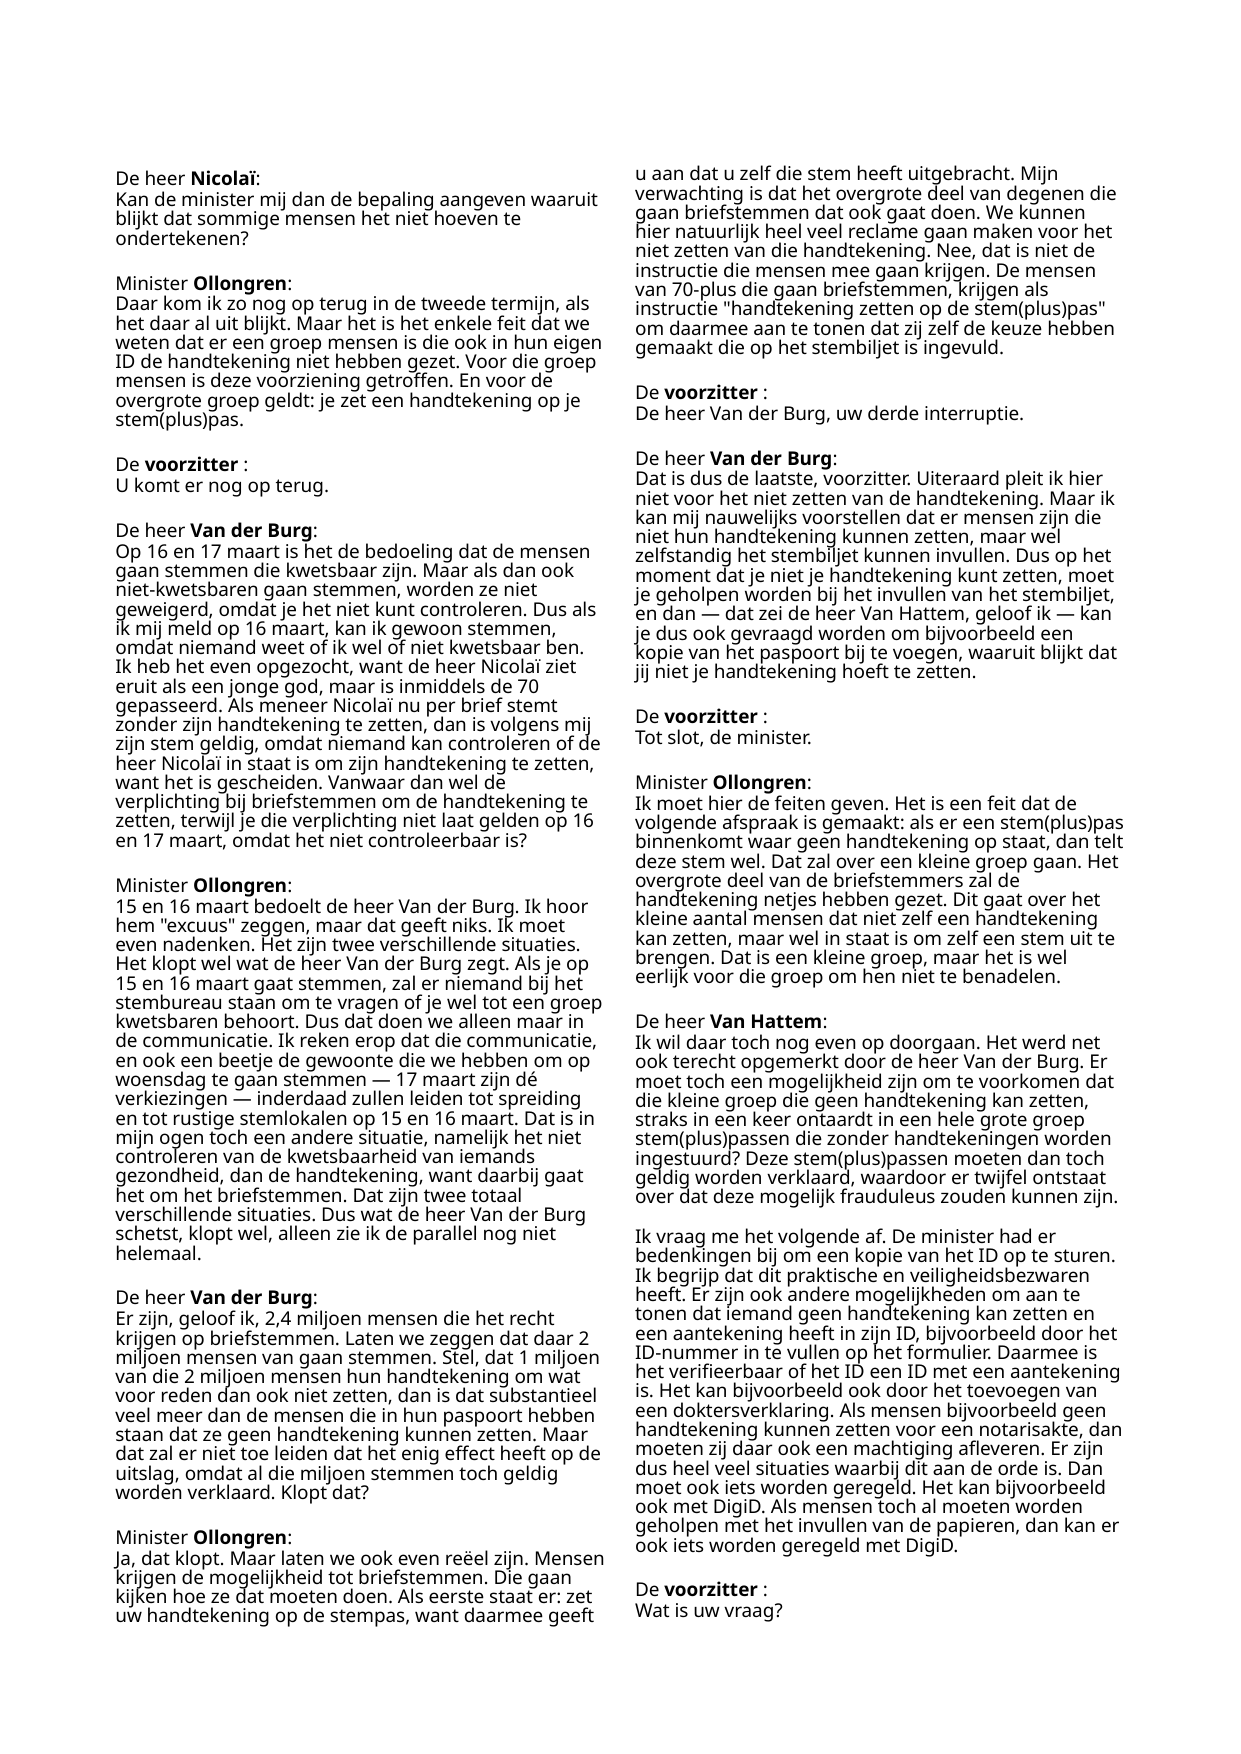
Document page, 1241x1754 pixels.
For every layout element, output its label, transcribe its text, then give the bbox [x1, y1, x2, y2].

text Wat is uw vraag? [635, 1602, 1125, 1622]
text Minister Ollongren: [115, 1524, 605, 1549]
text De heer Van der Burg: [115, 1284, 605, 1310]
text Daar kom ik zo nog op terug in de tweede termijn, als het daar al uit blijkt. Maar het is het enkele feit dat we weten dat er een groep mensen is die ook in hun eigen ID de handtekening niet hebben gezet. Voor die groep mensen is deze voorziening getroffen. En voor de overgrote groep geldt: je zet een handtekening op je stem(plus)pas. [115, 295, 605, 430]
text De heer Nicolaï: [115, 165, 605, 191]
text De voorzitter : [635, 1577, 1125, 1602]
text Ik vraag me het volgende af. De minister had er bedenkingen bij om een kopie van het ID op te sturen. Ik begrijp dat dit praktische en veiligheidsbezwaren heeft. Er zijn ook andere mogelijkheden om aan te tonen dat iemand geen handtekening kan zetten en een aantekening heeft in zijn ID, bijvoorbeeld door het ID-nummer in te vullen op het formulier. Daarmee is het verifieerbaar of het ID een ID met een aantekening is. Het kan bijvoorbeeld ook door het toevoegen van een doktersverklaring. Als mensen bijvoorbeeld geen handtekening kunnen zetten voor een notarisakte, dan moeten zij daar ook een machtiging afleveren. Er zijn dus heel veel situaties waarbij dit aan de orde is. Dan moet ook iets worden geregeld. Het kan bijvoorbeeld ook met DigiD. Als mensen toch al moeten worden geholpen met het invullen van de papieren, dan kan er ook iets worden geregeld met DigiD. [635, 1228, 1125, 1556]
text Ja, dat klopt. Maar laten we ook even reëel zijn. Mensen krijgen de mogelijkheid tot briefstemmen. Die gaan kijken hoe ze dat moeten doen. Als eerste staat er: zet uw handtekening op de stempas, want daarmee geeft [115, 1549, 605, 1627]
text 15 en 16 maart bedoelt de heer Van der Burg. Ik hoor hem "excuus" zeggen, maar dat geeft niks. Ik moet even nadenken. Het zijn twee verschillende situaties. Het klopt wel wat de heer Van der Burg zegt. Als je op 15 en 16 maart gaat stemmen, zal er niemand bij het stembureau staan om te vragen of je wel tot een groep kwetsbaren behoort. Dus dat doen we alleen maar in de communicatie. Ik reken erop dat die communicatie, en ook een beetje de gewoonte die we hebben om op woensdag te gaan stemmen — 17 maart zijn dé verkiezingen — inderdaad zullen leiden tot spreiding en tot rustige stemlokalen op 15 en 16 maart. Dat is in mijn ogen toch een andere situatie, namelijk het niet controleren van de kwetsbaarheid van iemands gezondheid, dan de handtekening, want daarbij gaat het om het briefstemmen. Dat zijn twee totaal verschillende situaties. Dus wat de heer Van der Burg schetst, klopt wel, alleen zie ik de parallel nog niet helemaal. [115, 898, 605, 1264]
text De heer Van der Burg: [115, 517, 605, 543]
text Dat is dus de laatste, voorzitter. Uiteraard pleit ik hier niet voor het niet zetten van de handtekening. Maar ik kan mij nauwelijks voorstellen dat er mensen zijn die niet hun handtekening kunnen zetten, maar wel zelfstandig het stembiljet kunnen invullen. Dus op het moment dat je niet je handtekening kunt zetten, moet je geholpen worden bij het invullen van het stembiljet, en dan — dat zei de heer Van Hattem, geloof ik — kan je dus ook gevraagd worden om bijvoorbeeld een kopie van het paspoort bij te voegen, waaruit blijkt dat jij niet je handtekening hoeft te zetten. [635, 470, 1125, 682]
text De heer Van der Burg, uw derde interruptie. [635, 404, 1125, 424]
text Ik moet hier de feiten geven. Het is een feit dat de volgende afspraak is gemaakt: als er een stem(plus)pas binnenkomt waar geen handtekening op staat, dan telt deze stem wel. Dat zal over een kleine groep gaan. Het overgrote deel van de briefstemmers zal de handtekening netjes hebben gezet. Dit gaat over het kleine aantal mensen dat niet zelf een handtekening kan zetten, maar wel in staat is om zelf een stem uit te brengen. Dat is een kleine groep, maar het is wel eerlijk voor die groep om hen niet te benadelen. [635, 795, 1125, 987]
text Op 16 en 17 maart is het de bedoeling dat de mensen gaan stemmen die kwetsbaar zijn. Maar als dan ook niet-kwetsbaren gaan stemmen, worden ze niet geweigerd, omdat je het niet kunt controleren. Dus als ik mij meld op 16 maart, kan ik gewoon stemmen, omdat niemand weet of ik wel of niet kwetsbaar ben. Ik heb het even opgezocht, want de heer Nicolaï ziet eruit als een jonge god, maar is inmiddels de 70 gepasseerd. Als meneer Nicolaï nu per brief stemt zonder zijn handtekening te zetten, dan is volgens mij zijn stem geldig, omdat niemand kan controleren of de heer Nicolaï in staat is om zijn handtekening te zetten, want het is gescheiden. Vanwaar dan wel de verplichting bij briefstemmen om de handtekening te zetten, terwijl je die verplichting niet laat gelden op 16 en 17 maart, omdat het niet controleerbaar is? [115, 543, 605, 851]
text Ik wil daar toch nog even op doorgaan. Het werd net ook terecht opgemerkt door de heer Van der Burg. Er moet toch een mogelijkheid zijn om te voorkomen dat die kleine groep die geen handtekening kan zetten, straks in een keer ontaardt in een hele grote groep stem(plus)passen die zonder handtekeningen worden ingestuurd? Deze stem(plus)passen moeten dan toch geldig worden verklaard, waardoor er twijfel ontstaat over dat deze mogelijk frauduleus zouden kunnen zijn. [635, 1034, 1125, 1207]
text U komt er nog op terug. [115, 477, 605, 496]
text Minister Ollongren: [115, 270, 605, 295]
text Tot slot, de minister. [635, 729, 1125, 748]
text De heer Van der Burg: [635, 445, 1125, 470]
text u aan dat u zelf die stem heeft uitgebracht. Mijn verwachting is dat het overgrote deel van degenen die gaan briefstemmen dat ook gaat doen. We kunnen hier natuurlijk heel veel reclame gaan maken voor het niet zetten van die handtekening. Nee, dat is niet de instructie die mensen mee gaan krijgen. De mensen van 70-plus die gaan briefstemmen, krijgen als instructie "handtekening zetten op de stem(plus)pas" om daarmee aan te tonen dat zij zelf de keuze hebben gemaakt die op het stembiljet is ingevuld. [635, 165, 1125, 358]
text Minister Ollongren: [115, 872, 605, 898]
text De voorzitter : [635, 379, 1125, 404]
text Minister Ollongren: [635, 769, 1125, 795]
text Kan de minister mij dan de bepaling aangeven waaruit blijkt dat sommige mensen het niet hoeven te ondertekenen? [115, 191, 605, 249]
text De voorzitter : [115, 451, 605, 477]
text De voorzitter : [635, 703, 1125, 729]
text De heer Van Hattem: [635, 1008, 1125, 1034]
text Er zijn, geloof ik, 2,4 miljoen mensen die het recht krijgen op briefstemmen. Laten we zeggen dat daar 2 miljoen mensen van gaan stemmen. Stel, dat 1 miljoen van die 2 miljoen mensen hun handtekening om wat voor reden dan ook niet zetten, dan is dat substantieel veel meer dan de mensen die in hun paspoort hebben staan dat ze geen handtekening kunnen zetten. Maar dat zal er niet toe leiden dat het enig effect heeft op de uitslag, omdat al die miljoen stemmen toch geldig worden verklaard. Klopt dat? [115, 1310, 605, 1503]
